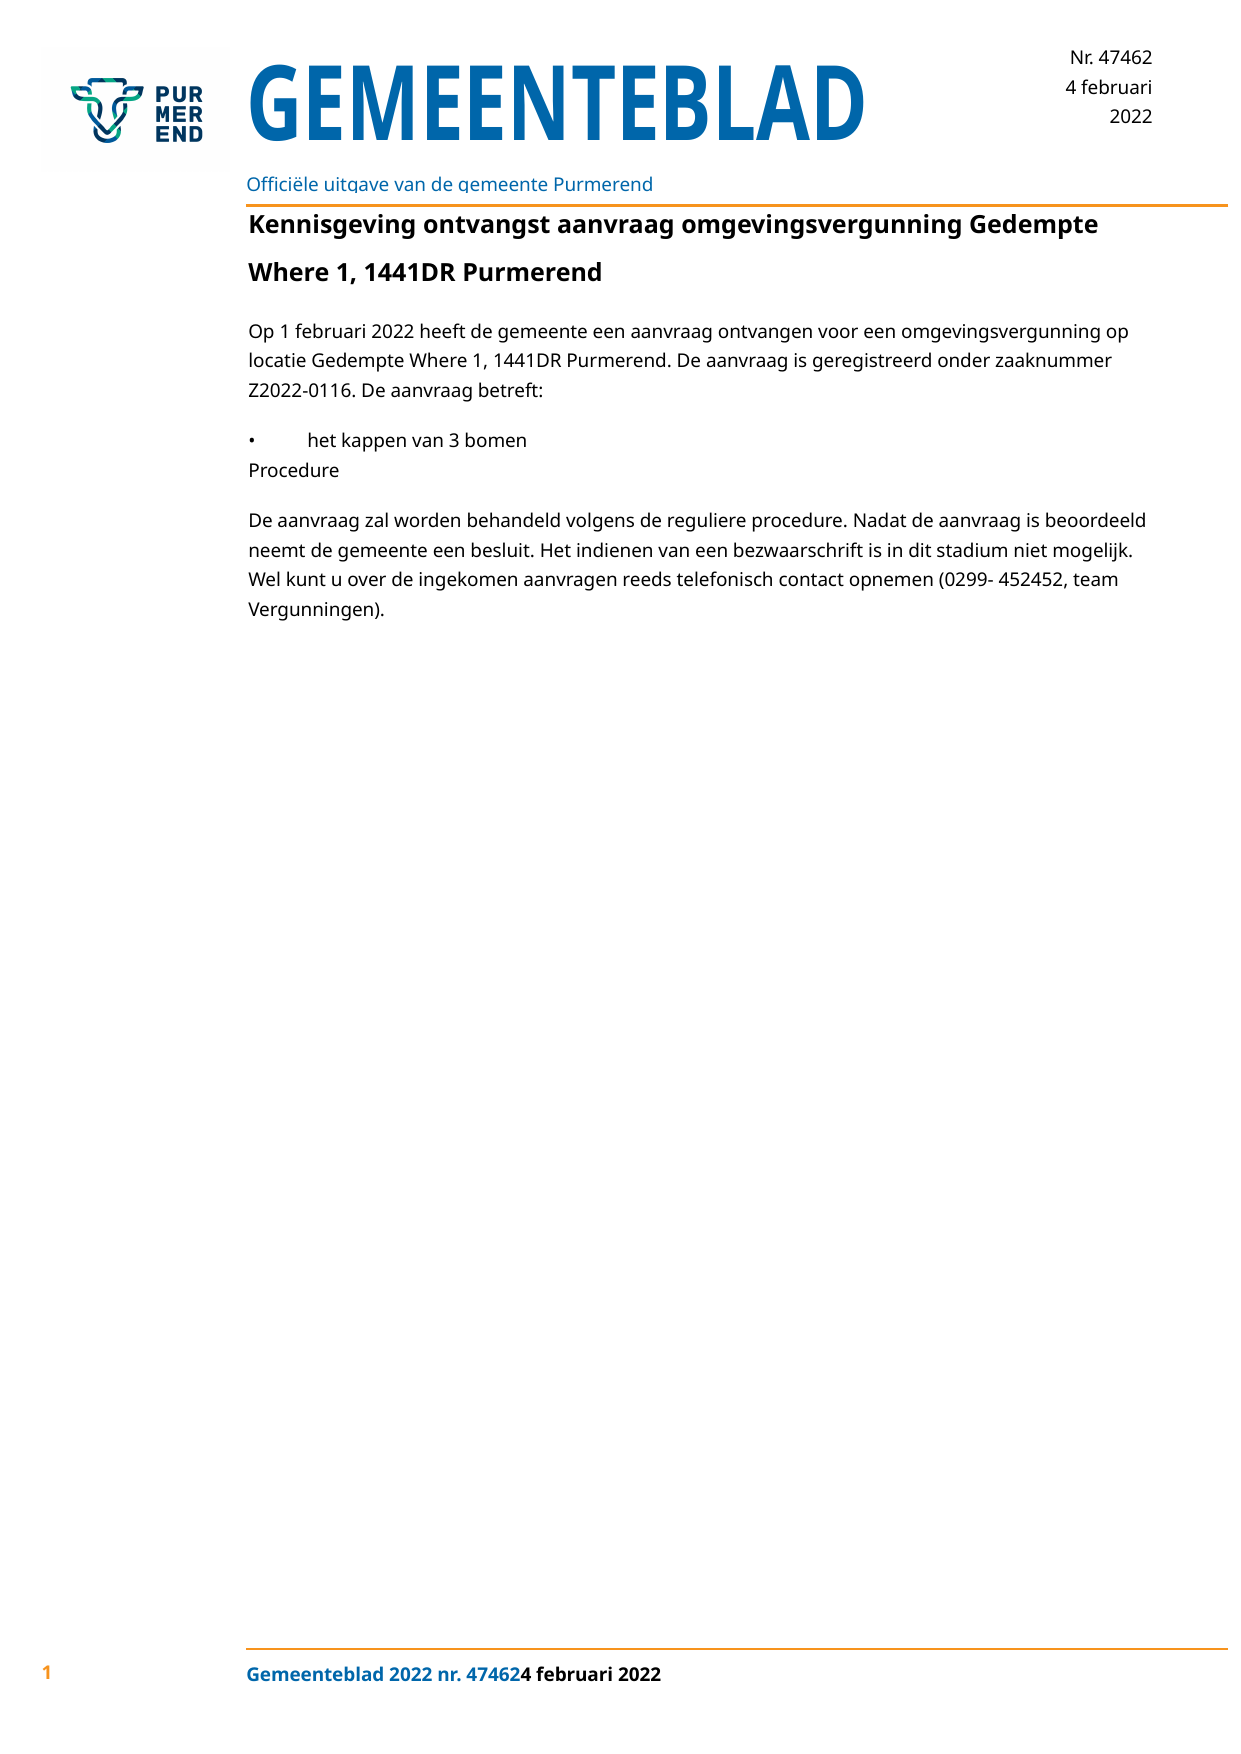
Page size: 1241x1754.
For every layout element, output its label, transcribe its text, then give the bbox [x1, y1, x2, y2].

text Op 1 februari 2022 heeft de gemeente een aanvraag ontvangen voor een omgevingsvergunning op locatie Gedempte Where 1, 1441DR Purmerend. De aanvraag is geregistreerd onder zaaknummer Z2022-0116. De aanvraag betreft: [248, 318, 1152, 403]
text De aanvraag zal worden behandeld volgens de reguliere procedure. Nadat de aanvraag is beoordeeld neemt de gemeente een besluit. Het indienen van een bezwaarschrift is in dit stadium niet mogelijk. Wel kunt u over de ingekomen aanvragen reeds telefonisch contact opnemen (0299- 452452, team Vergunningen). [248, 507, 1152, 622]
picture [41, 47, 231, 172]
text Procedure [248, 457, 1152, 483]
text Kennisgeving ontvangst aanvraag omgevingsvergunning Gedempte Where 1, 1441DR Purmerend [248, 207, 1152, 288]
list het kappen van 3 bomen [248, 427, 1152, 453]
